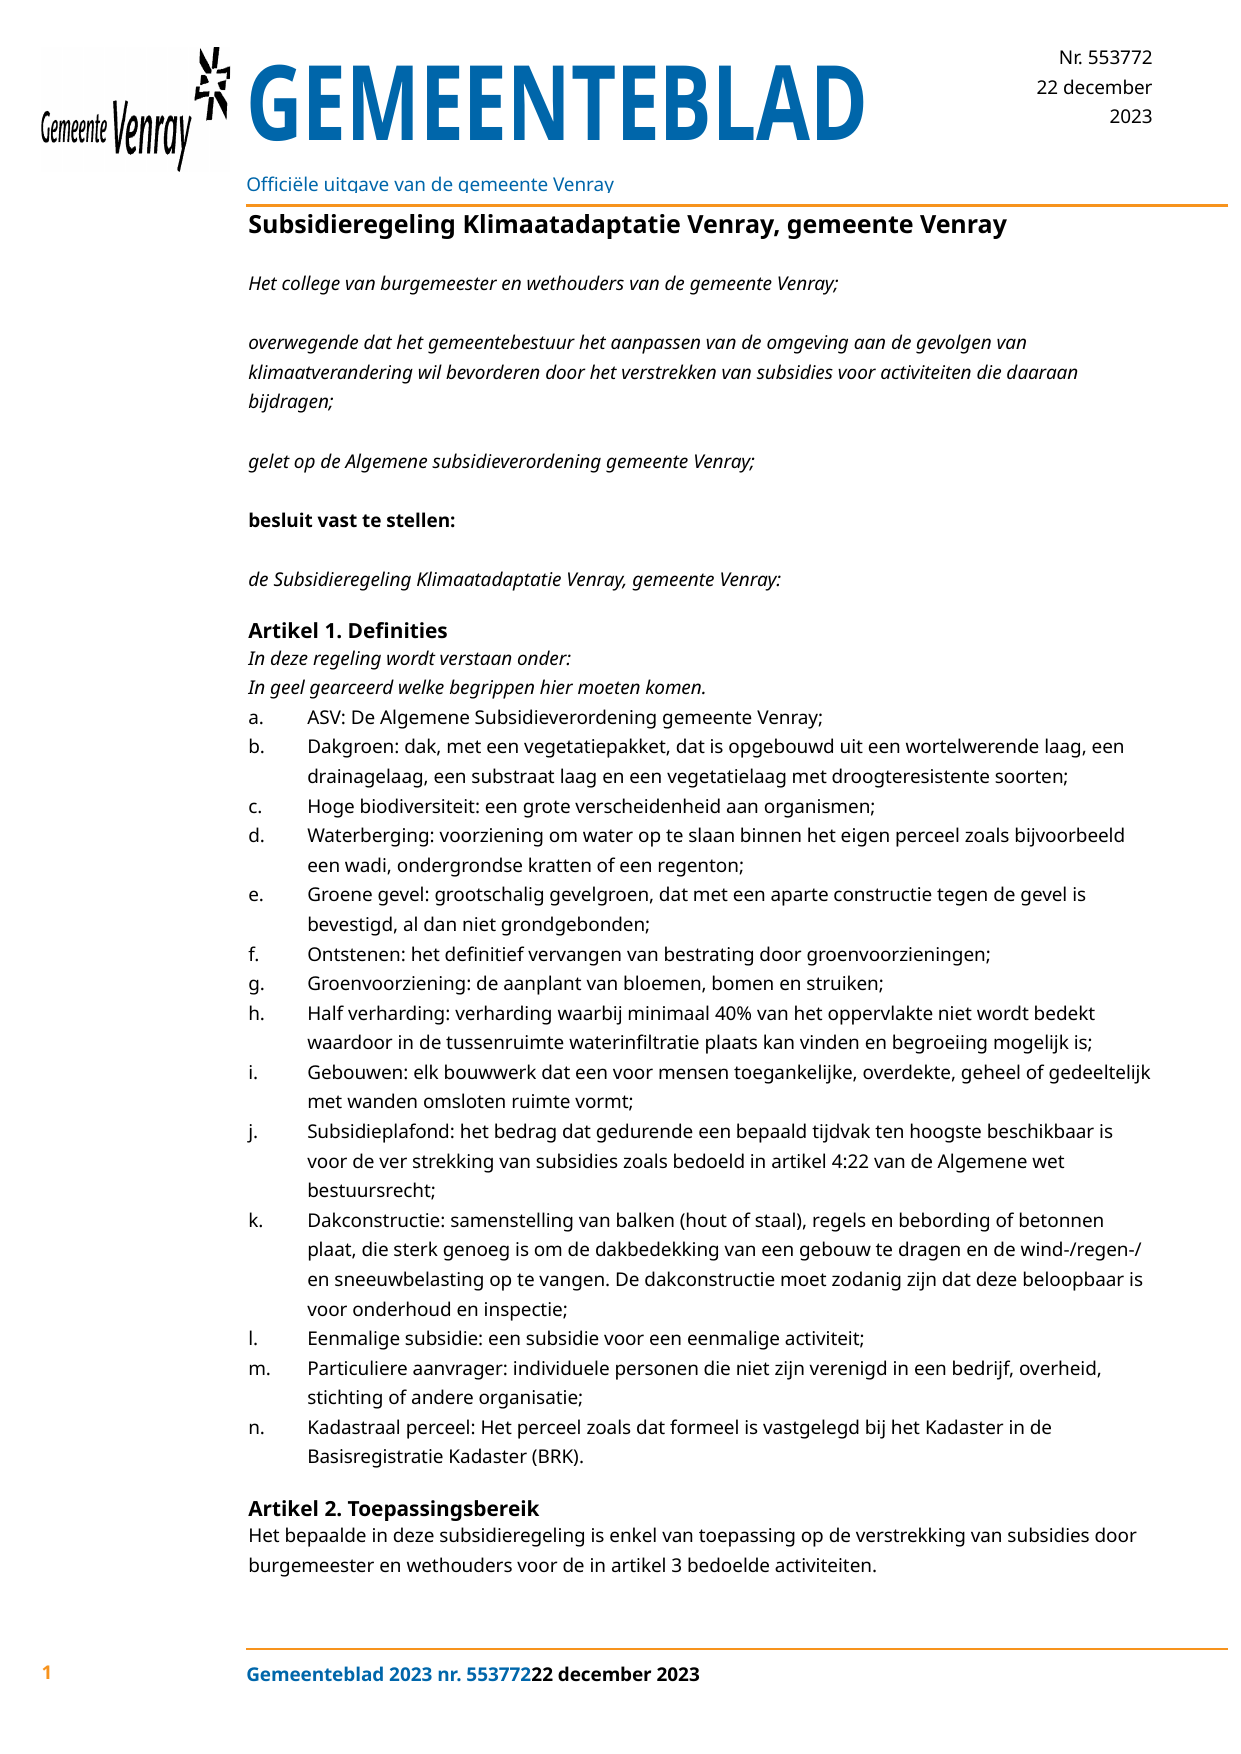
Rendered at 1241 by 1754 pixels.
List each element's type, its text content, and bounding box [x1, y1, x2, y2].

text Artikel 1. Definities [248, 617, 1152, 645]
text In geel gearceerd welke begrippen hier moeten komen. [248, 674, 1152, 700]
list Eenmalige subsidie: een subsidie voor een eenmalige activiteit; [248, 1325, 1152, 1351]
text Artikel 2. Toepassingsbereik [248, 1494, 1152, 1523]
text de Subsidieregeling Klimaatadaptatie Venray, gemeente Venray: [248, 566, 1152, 592]
list Hoge biodiversiteit: een grote verscheidenheid aan organismen; [248, 793, 1152, 819]
list Particuliere aanvrager: individuele personen die niet zijn verenigd in een bedrijf, overheid, stichting of andere organisatie; [248, 1355, 1152, 1410]
list Half verharding: verharding waarbij minimaal 40% van het oppervlakte niet wordt bedekt waardoor in de tussenruimte waterinfiltratie plaats kan vinden en begroeiing mogelijk is; [248, 1000, 1152, 1055]
list Groenvoorziening: de aanplant van bloemen, bomen en struiken; [248, 970, 1152, 996]
list Gebouwen: elk bouwwerk dat een voor mensen toegankelijke, overdekte, geheel of gedeeltelijk met wanden omsloten ruimte vormt; [248, 1059, 1152, 1114]
text besluit vast te stellen: [248, 507, 1152, 533]
text In deze regeling wordt verstaan onder: [248, 645, 1152, 671]
picture [41, 47, 231, 172]
list Dakconstructie: samenstelling van balken (hout of staal), regels en bebording of betonnen plaat, die sterk genoeg is om de dakbedekking van een gebouw te dragen en de wind-/regen-/ en sneeuwbelasting op te vangen. De dakconstructie moet zodanig zijn dat deze beloopbaar is voor onderhoud en inspectie; [248, 1207, 1152, 1322]
text overwegende dat het gemeentebestuur het aanpassen van de omgeving aan de gevolgen van klimaatverandering wil bevorderen door het verstrekken van subsidies voor activiteiten die daaraan bijdragen; [248, 329, 1152, 414]
text Subsidieregeling Klimaatadaptatie Venray, gemeente Venray [248, 207, 1152, 241]
list ASV: De Algemene Subsidieverordening gemeente Venray; [248, 704, 1152, 730]
list Waterberging: voorziening om water op te slaan binnen het eigen perceel zoals bijvoorbeeld een wadi, ondergrondse kratten of een regenton; [248, 822, 1152, 878]
list Groene gevel: grootschalig gevelgroen, dat met een aparte constructie tegen de gevel is bevestigd, al dan niet grondgebonden; [248, 882, 1152, 937]
list Kadastraal perceel: Het perceel zoals dat formeel is vastgelegd bij het Kadaster in de Basisregistratie Kadaster (BRK). [248, 1414, 1152, 1469]
text Het bepaalde in deze subsidieregeling is enkel van toepassing op de verstrekking van subsidies door burgemeester en wethouders voor de in artikel 3 bedoelde activiteiten. [248, 1523, 1152, 1578]
text Het college van burgemeester en wethouders van de gemeente Venray; [248, 270, 1152, 296]
list Dakgroen: dak, met een vegetatiepakket, dat is opgebouwd uit een wortelwerende laag, een drainagelaag, een substraat laag en een vegetatielaag met droogteresistente soorten; [248, 734, 1152, 789]
list Ontstenen: het definitief vervangen van bestrating door groenvoorzieningen; [248, 941, 1152, 967]
text gelet op de Algemene subsidieverordening gemeente Venray; [248, 448, 1152, 473]
list Subsidieplafond: het bedrag dat gedurende een bepaald tijdvak ten hoogste beschikbaar is voor de ver strekking van subsidies zoals bedoeld in artikel 4:22 van de Algemene wet bestuursrecht; [248, 1118, 1152, 1203]
